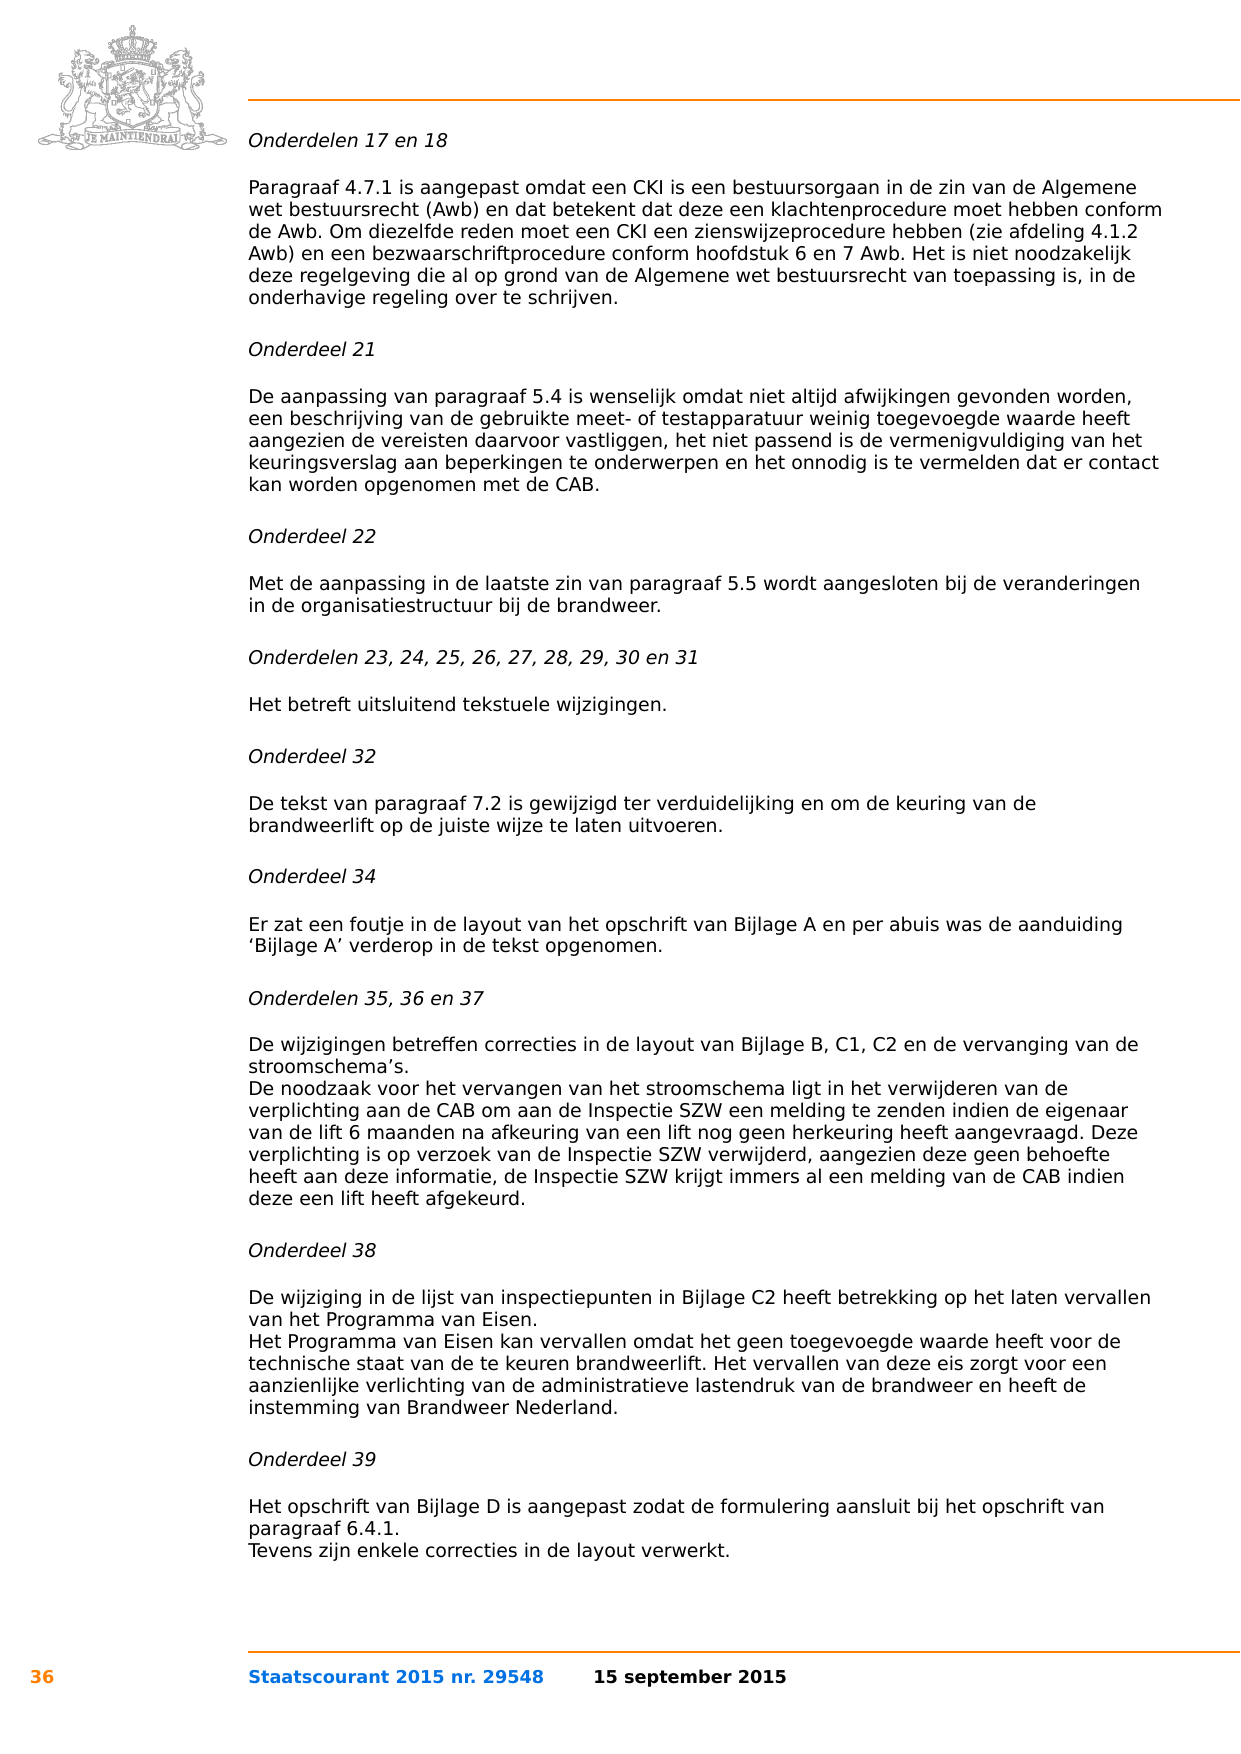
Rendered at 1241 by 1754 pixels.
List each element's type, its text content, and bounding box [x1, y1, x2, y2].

subtitle Onderdelen 35, 36 en 37 [248, 987, 1163, 1009]
subtitle Onderdeel 38 [248, 1240, 1163, 1262]
subtitle Onderdeel 39 [248, 1449, 1163, 1471]
subtitle Onderdelen 23, 24, 25, 26, 27, 28, 29, 30 en 31 [248, 647, 1163, 668]
subtitle Onderdeel 21 [248, 339, 1163, 361]
subtitle Onderdeel 32 [248, 746, 1163, 767]
text De wijzigingen betreffen correcties in de layout van Bijlage B, C1, C2 en de vervanging van de stroomschema’s. [248, 1034, 1163, 1078]
text Tevens zijn enkele correcties in de layout verwerkt. [248, 1540, 1163, 1562]
text Paragraaf 4.7.1 is aangepast omdat een CKI is een bestuursorgaan in de zin van de Algemene wet bestuursrecht (Awb) en dat betekent dat deze een klachtenprocedure moet hebben conform de Awb. Om diezelfde reden moet een CKI een zienswijzeprocedure hebben (zie afdeling 4.1.2 Awb) en een bezwaarschriftprocedure conform hoofdstuk 6 en 7 Awb. Het is niet noodzakelijk deze regelgeving die al op grond van de Algemene wet bestuursrecht van toepassing is, in de onderhavige regeling over te schrijven. [248, 177, 1163, 309]
text Met de aanpassing in de laatste zin van paragraaf 5.5 wordt aangesloten bij de veranderingen in de organisatiestructuur bij de brandweer. [248, 573, 1163, 617]
subtitle Onderdeel 34 [248, 866, 1163, 888]
text De aanpassing van paragraaf 5.4 is wenselijk omdat niet altijd afwijkingen gevonden worden, een beschrijving van de gebruikte meet- of testapparatuur weinig toegevoegde waarde heeft aangezien de vereisten daarvoor vastliggen, het niet passend is de vermenigvuldiging van het keuringsverslag aan beperkingen te onderwerpen en het onnodig is te vermelden dat er contact kan worden opgenomen met de CAB. [248, 386, 1163, 496]
text Het opschrift van Bijlage D is aangepast zodat de formulering aansluit bij het opschrift van paragraaf 6.4.1. [248, 1496, 1163, 1540]
text De tekst van paragraaf 7.2 is gewijzigd ter verduidelijking en om de keuring van de brandweerlift op de juiste wijze te laten uitvoeren. [248, 792, 1163, 836]
text Het betreft uitsluitend tekstuele wijzigingen. [248, 693, 1163, 716]
text De noodzaak voor het vervangen van het stroomschema ligt in het verwijderen van de verplichting aan de CAB om aan de Inspectie SZW een melding te zenden indien de eigenaar van de lift 6 maanden na afkeuring van een lift nog geen herkeuring heeft aangevraagd. Deze verplichting is op verzoek van de Inspectie SZW verwijderd, aangezien deze geen behoefte heeft aan deze informatie, de Inspectie SZW krijgt immers al een melding van de CAB indien deze een lift heeft afgekeurd. [248, 1078, 1163, 1210]
text Er zat een foutje in de layout van het opschrift van Bijlage A en per abuis was de aanduiding ‘Bijlage A’ verderop in de tekst opgenomen. [248, 913, 1163, 957]
picture [38, 25, 227, 150]
text Het Programma van Eisen kan vervallen omdat het geen toegevoegde waarde heeft voor de technische staat van de te keuren brandweerlift. Het vervallen van deze eis zorgt voor een aanzienlijke verlichting van de administratieve lastendruk van de brandweer en heeft de instemming van Brandweer Nederland. [248, 1331, 1163, 1419]
text De wijziging in de lijst van inspectiepunten in Bijlage C2 heeft betrekking op het laten vervallen van het Programma van Eisen. [248, 1287, 1163, 1331]
subtitle Onderdeel 22 [248, 526, 1163, 548]
subtitle Onderdelen 17 en 18 [248, 130, 1163, 152]
